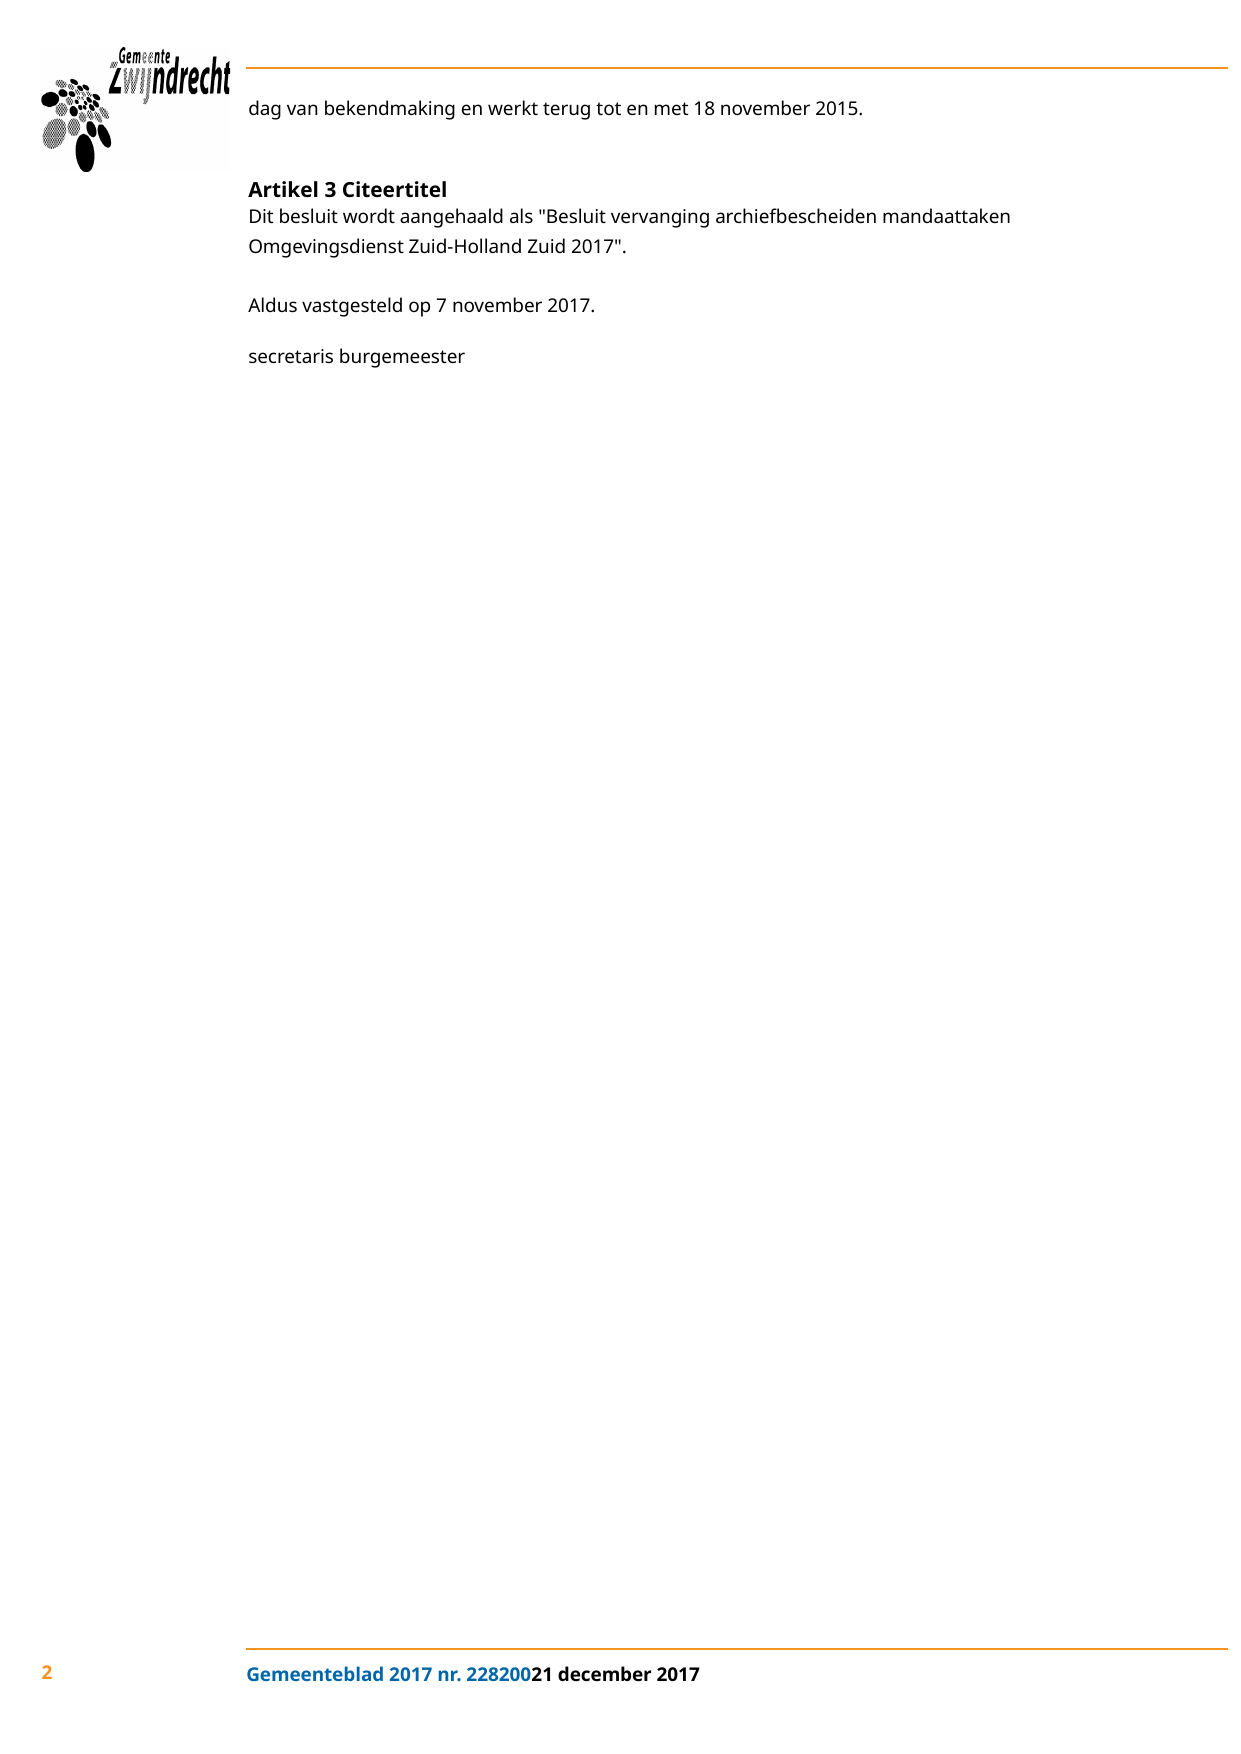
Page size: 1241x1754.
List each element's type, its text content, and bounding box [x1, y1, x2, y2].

text dag van bekendmaking en werkt terug tot en met 18 november 2015. [248, 95, 1152, 121]
text secretaris burgemeester [248, 343, 1152, 369]
picture [41, 47, 231, 172]
text Dit besluit wordt aangehaald als "Besluit vervanging archiefbescheiden mandaattaken Omgevingsdienst Zuid-Holland Zuid 2017". [248, 203, 1152, 258]
text Artikel 3 Citeertitel [248, 175, 1152, 203]
text Aldus vastgesteld op 7 november 2017. [248, 292, 1152, 318]
